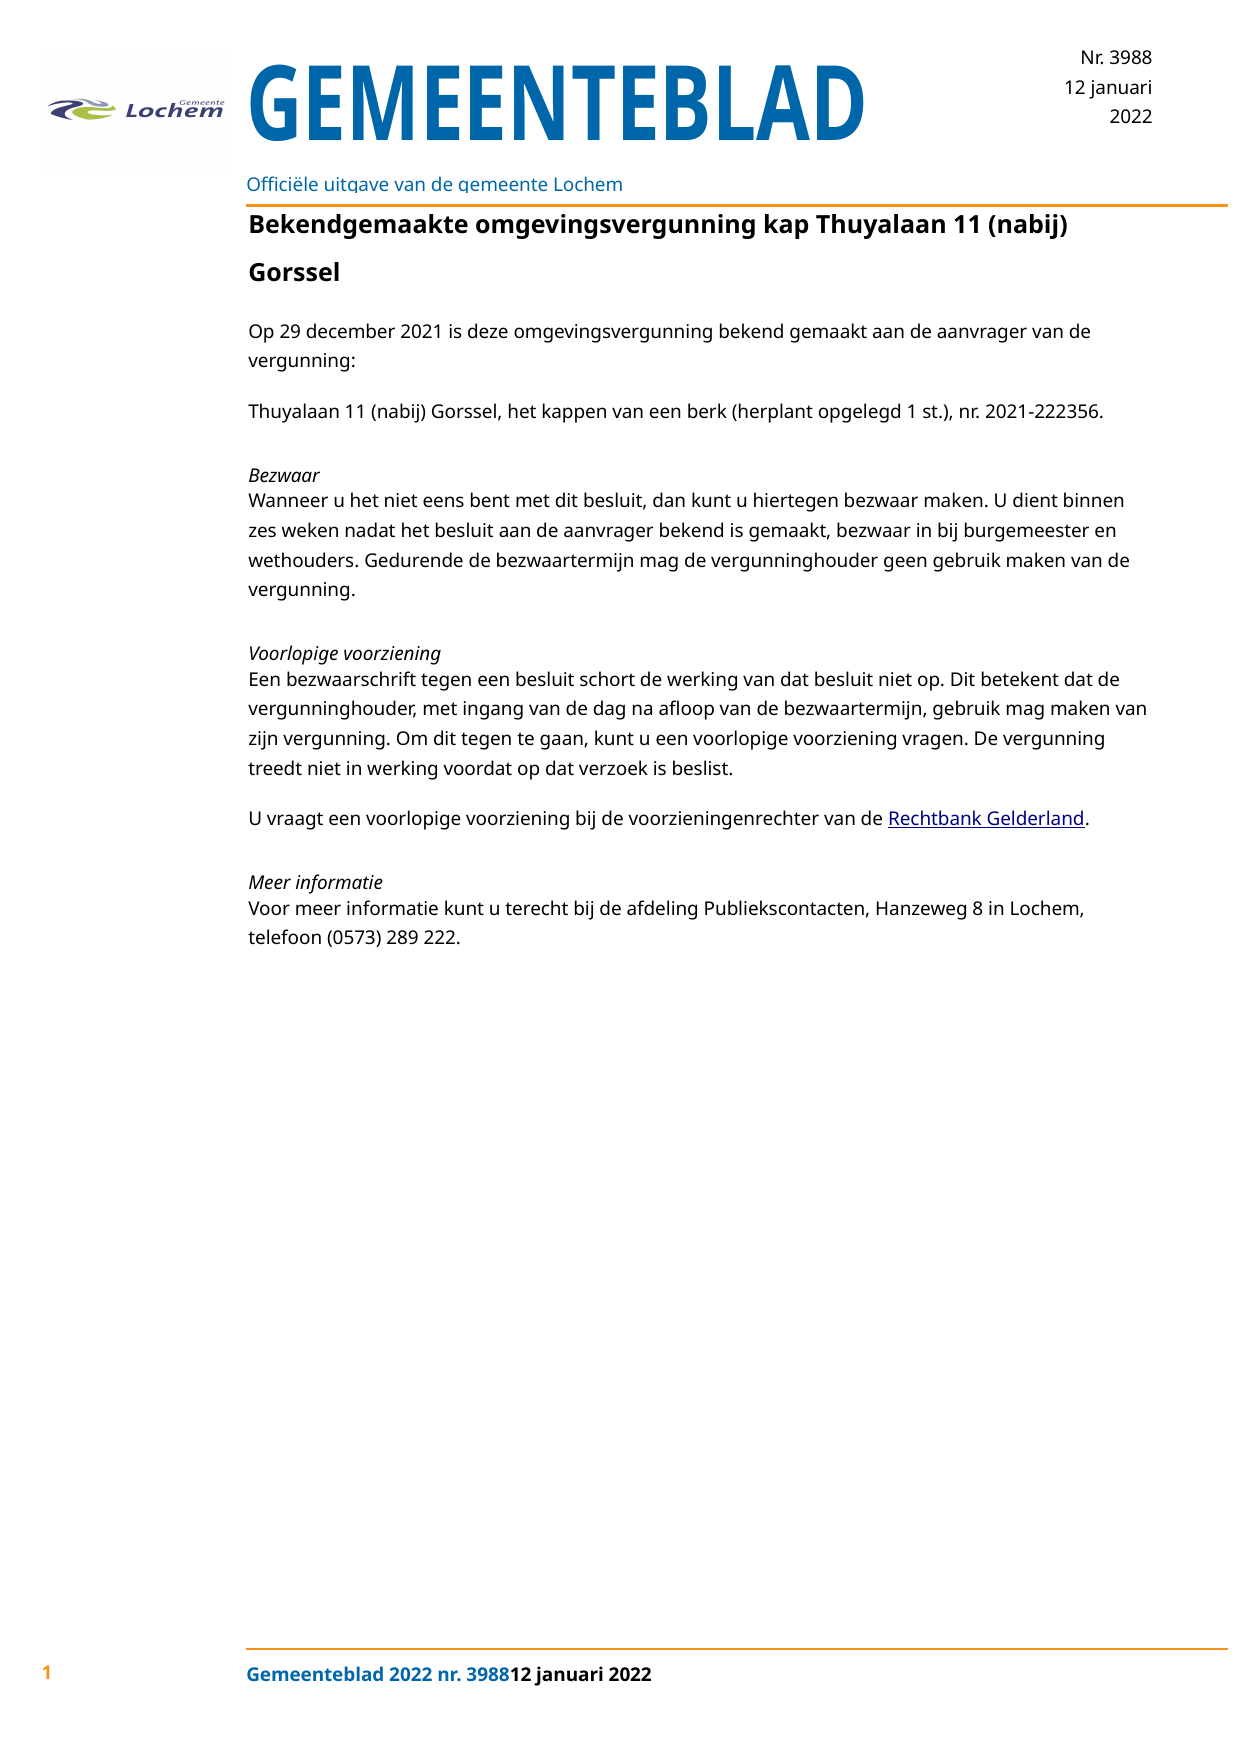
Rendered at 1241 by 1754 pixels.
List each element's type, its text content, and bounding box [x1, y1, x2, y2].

text Voor meer informatie kunt u terecht bij de afdeling Publiekscontacten, Hanzeweg 8 in Lochem, telefoon (0573) 289 222. [248, 895, 1152, 950]
text Bezwaar [248, 462, 1152, 488]
text Bekendgemaakte omgevingsvergunning kap Thuyalaan 11 (nabij) Gorssel [248, 207, 1152, 288]
text Wanneer u het niet eens bent met dit besluit, dan kunt u hiertegen bezwaar maken. U dient binnen zes weken nadat het besluit aan de aanvrager bekend is gemaakt, bezwaar in bij burgemeester en wethouders. Gedurende de bezwaartermijn mag de vergunninghouder geen gebruik maken van de vergunning. [248, 488, 1152, 602]
picture [41, 47, 231, 172]
text Thuyalaan 11 (nabij) Gorssel, het kappen van een berk (herplant opgelegd 1 st.), nr. 2021-222356. [248, 398, 1152, 424]
text Op 29 december 2021 is deze omgevingsvergunning bekend gemaakt aan de aanvrager van de vergunning: [248, 318, 1152, 373]
text Voorlopige voorziening [248, 640, 1152, 666]
text U vraagt een voorlopige voorziening bij de voorzieningenrechter van de Rechtbank Gelderland. [248, 805, 1152, 831]
text Een bezwaarschrift tegen een besluit schort de werking van dat besluit niet op. Dit betekent dat de vergunninghouder, met ingang van de dag na afloop van de bezwaartermijn, gebruik mag maken van zijn vergunning. Om dit tegen te gaan, kunt u een voorlopige voorziening vragen. De vergunning treedt niet in werking voordat op dat verzoek is beslist. [248, 666, 1152, 781]
text Meer informatie [248, 869, 1152, 895]
